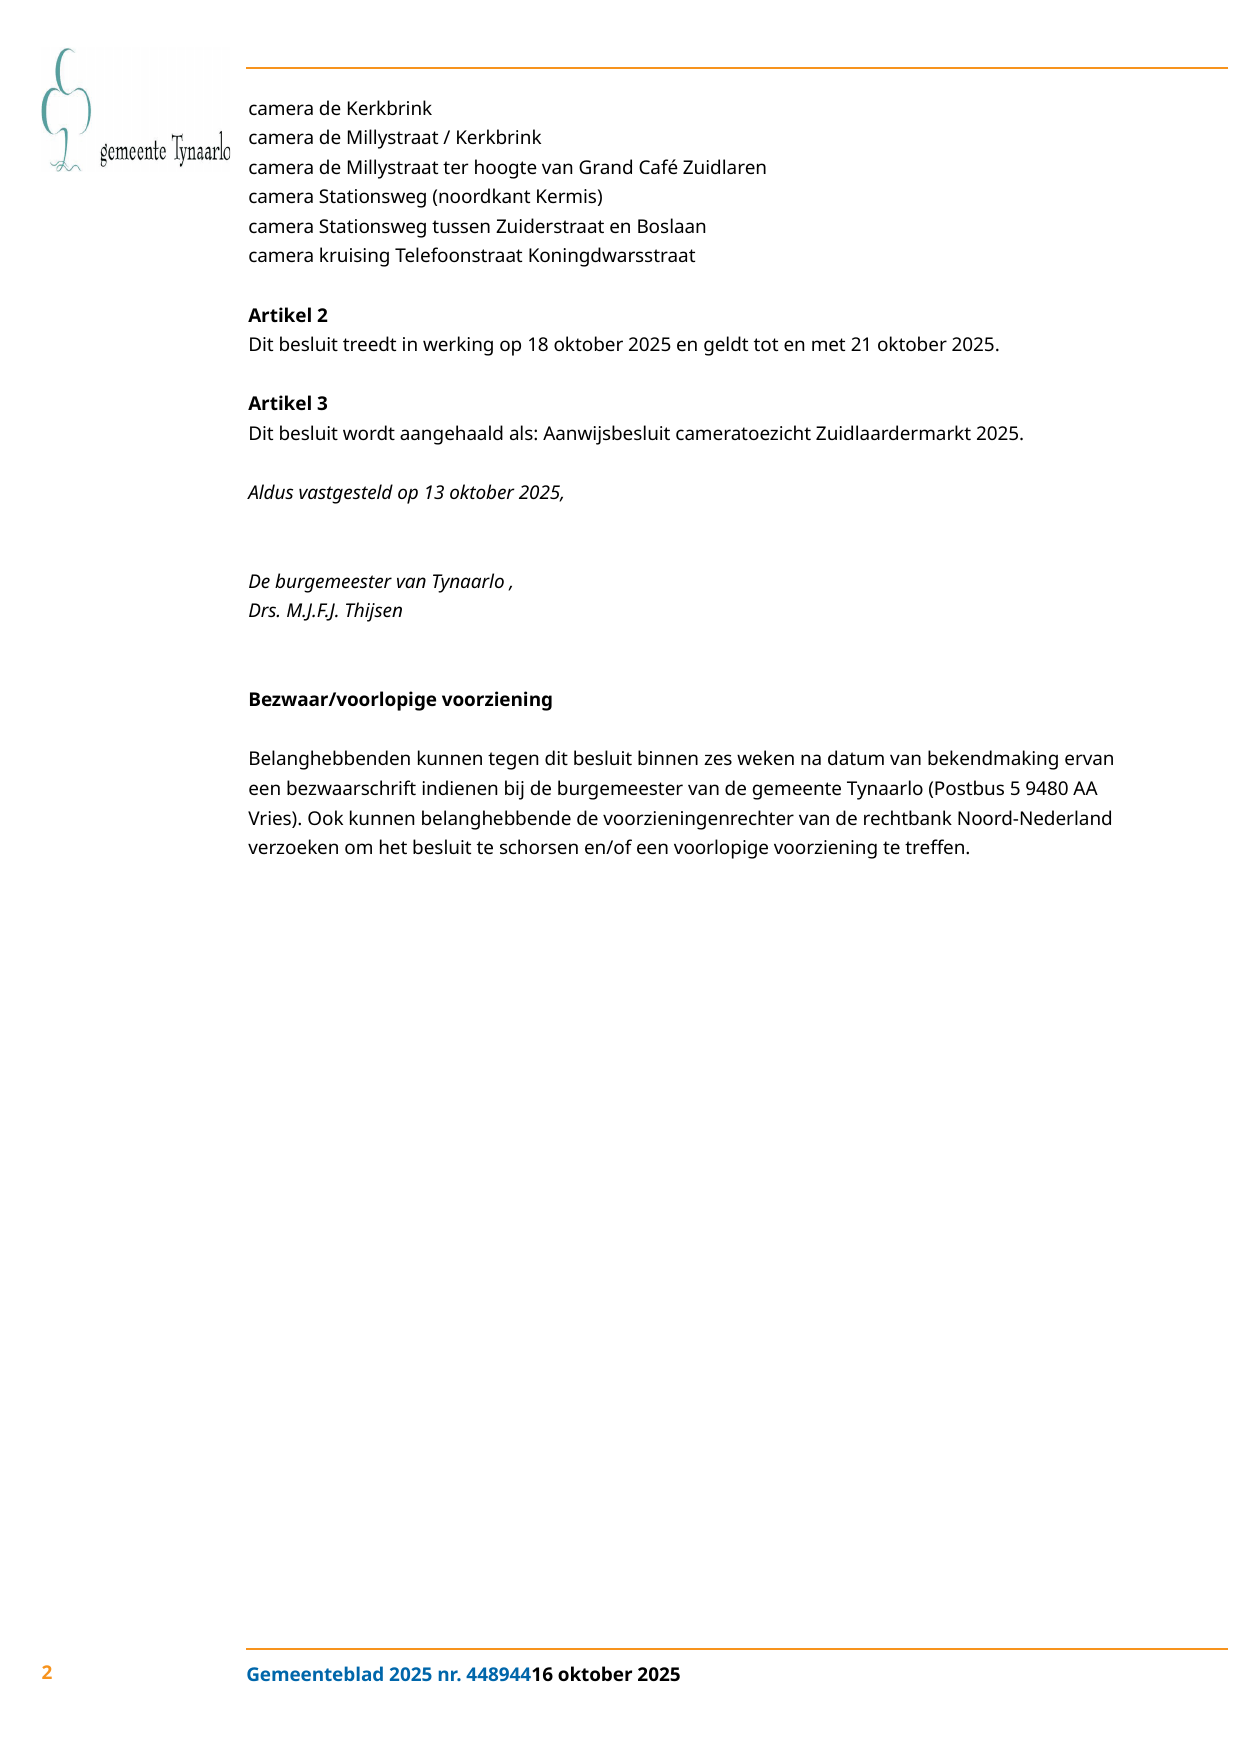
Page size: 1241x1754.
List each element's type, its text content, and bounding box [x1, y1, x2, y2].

text camera de Kerkbrink [248, 95, 1152, 121]
text camera Stationsweg tussen Zuiderstraat en Boslaan [248, 213, 1152, 239]
picture [41, 47, 231, 172]
text camera de Millystraat ter hoogte van Grand Café Zuidlaren [248, 154, 1152, 180]
text camera kruising Telefoonstraat Koningdwarsstraat [248, 243, 1152, 268]
text Artikel 2 [248, 302, 1152, 328]
text Aldus vastgesteld op 13 oktober 2025, [248, 479, 1152, 505]
text Drs. M.J.F.J. Thijsen [248, 598, 1152, 623]
text De burgemeester van Tynaarlo , [248, 568, 1152, 594]
text camera Stationsweg (noordkant Kermis) [248, 183, 1152, 209]
text Bezwaar/voorlopige voorziening [248, 686, 1152, 712]
text Belanghebbenden kunnen tegen dit besluit binnen zes weken na datum van bekendmaking ervan een bezwaarschrift indienen bij de burgemeester van de gemeente Tynaarlo (Postbus 5 9480 AA Vries). Ook kunnen belanghebbende de voorzieningenrechter van de rechtbank Noord-Nederland verzoeken om het besluit te schorsen en/of een voorlopige voorziening te treffen. [248, 746, 1152, 860]
text camera de Millystraat / Kerkbrink [248, 124, 1152, 150]
text Dit besluit wordt aangehaald als: Aanwijsbesluit cameratoezicht Zuidlaardermarkt 2025. [248, 420, 1152, 446]
text Artikel 3 [248, 391, 1152, 416]
text Dit besluit treedt in werking op 18 oktober 2025 en geldt tot en met 21 oktober 2025. [248, 331, 1152, 357]
